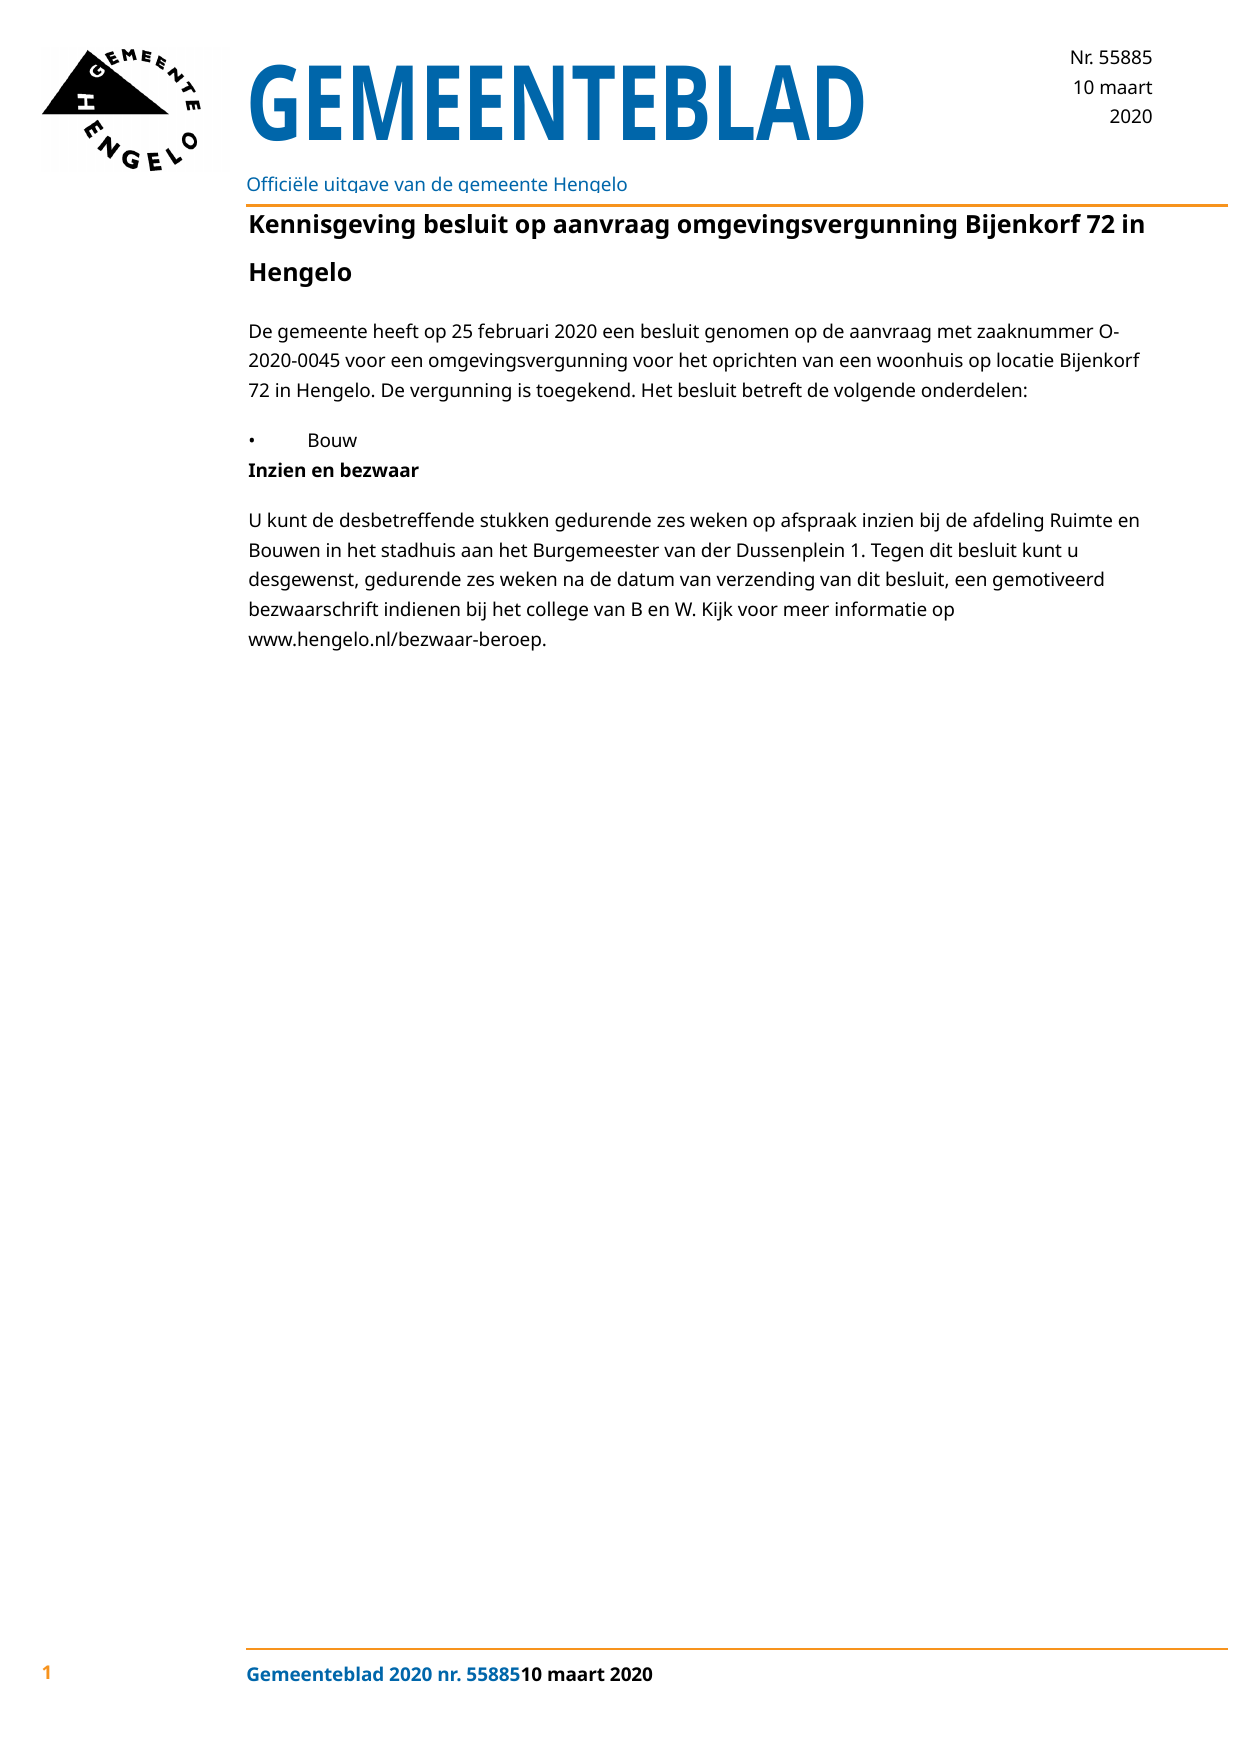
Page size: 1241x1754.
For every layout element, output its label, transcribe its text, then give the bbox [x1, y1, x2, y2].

list Bouw [248, 427, 1152, 453]
text Inzien en bezwaar [248, 457, 1152, 483]
picture [41, 47, 231, 172]
text De gemeente heeft op 25 februari 2020 een besluit genomen op de aanvraag met zaaknummer O-2020-0045 voor een omgevingsvergunning voor het oprichten van een woonhuis op locatie Bijenkorf 72 in Hengelo. De vergunning is toegekend. Het besluit betreft de volgende onderdelen: [248, 318, 1152, 403]
text Kennisgeving besluit op aanvraag omgevingsvergunning Bijenkorf 72 in Hengelo [248, 207, 1152, 288]
text U kunt de desbetreffende stukken gedurende zes weken op afspraak inzien bij de afdeling Ruimte en Bouwen in het stadhuis aan het Burgemeester van der Dussenplein 1. Tegen dit besluit kunt u desgewenst, gedurende zes weken na de datum van verzending van dit besluit, een gemotiveerd bezwaarschrift indienen bij het college van B en W. Kijk voor meer informatie op www.hengelo.nl/bezwaar-beroep. [248, 507, 1152, 652]
